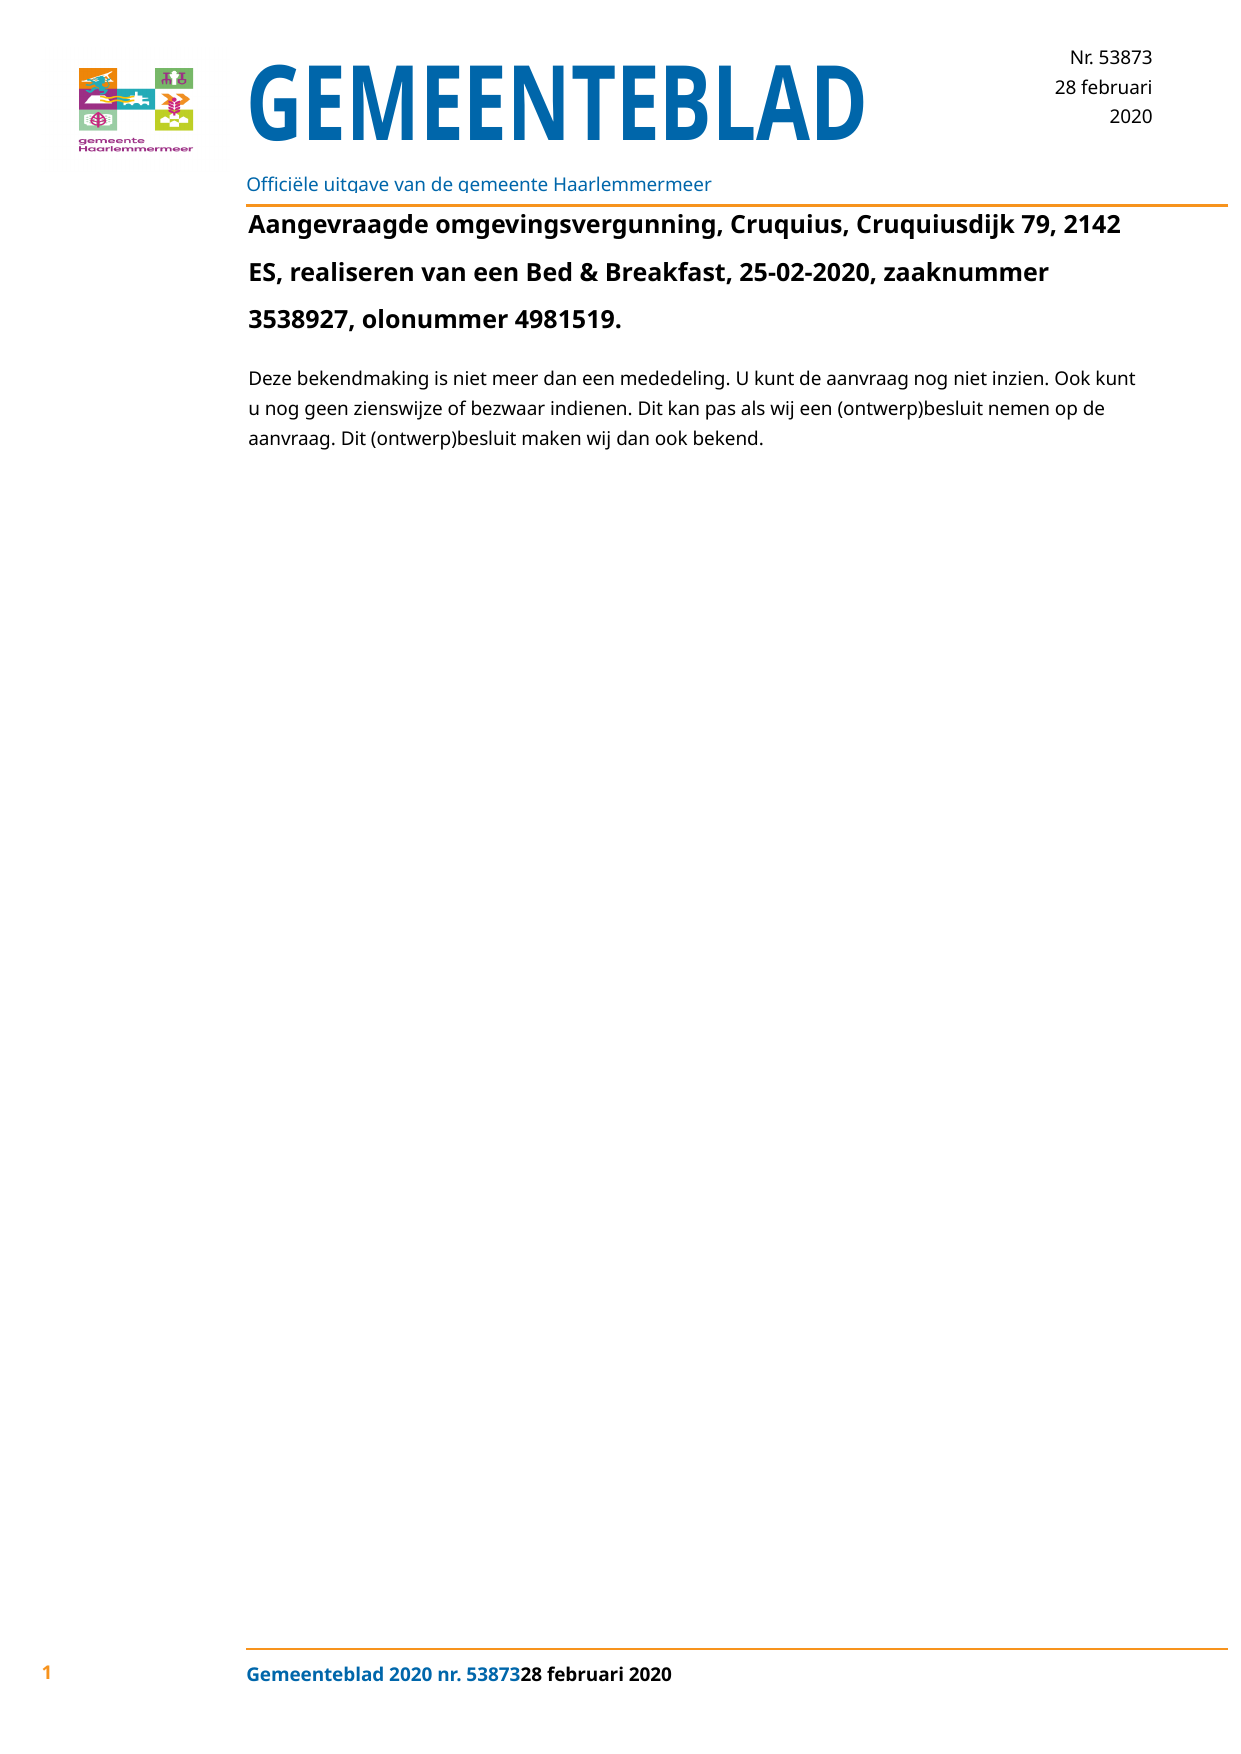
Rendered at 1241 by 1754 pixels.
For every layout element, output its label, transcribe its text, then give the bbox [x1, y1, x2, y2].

text Aangevraagde omgevingsvergunning, Cruquius, Cruquiusdijk 79, 2142 ES, realiseren van een Bed & Breakfast, 25-02-2020, zaaknummer 3538927, olonummer 4981519. [248, 207, 1152, 336]
text Deze bekendmaking is niet meer dan een mededeling. U kunt de aanvraag nog niet inzien. Ook kunt u nog geen zienswijze of bezwaar indienen. Dit kan pas als wij een (ontwerp)besluit nemen op de aanvraag. Dit (ontwerp)besluit maken wij dan ook bekend. [248, 366, 1152, 450]
picture [41, 47, 231, 172]
